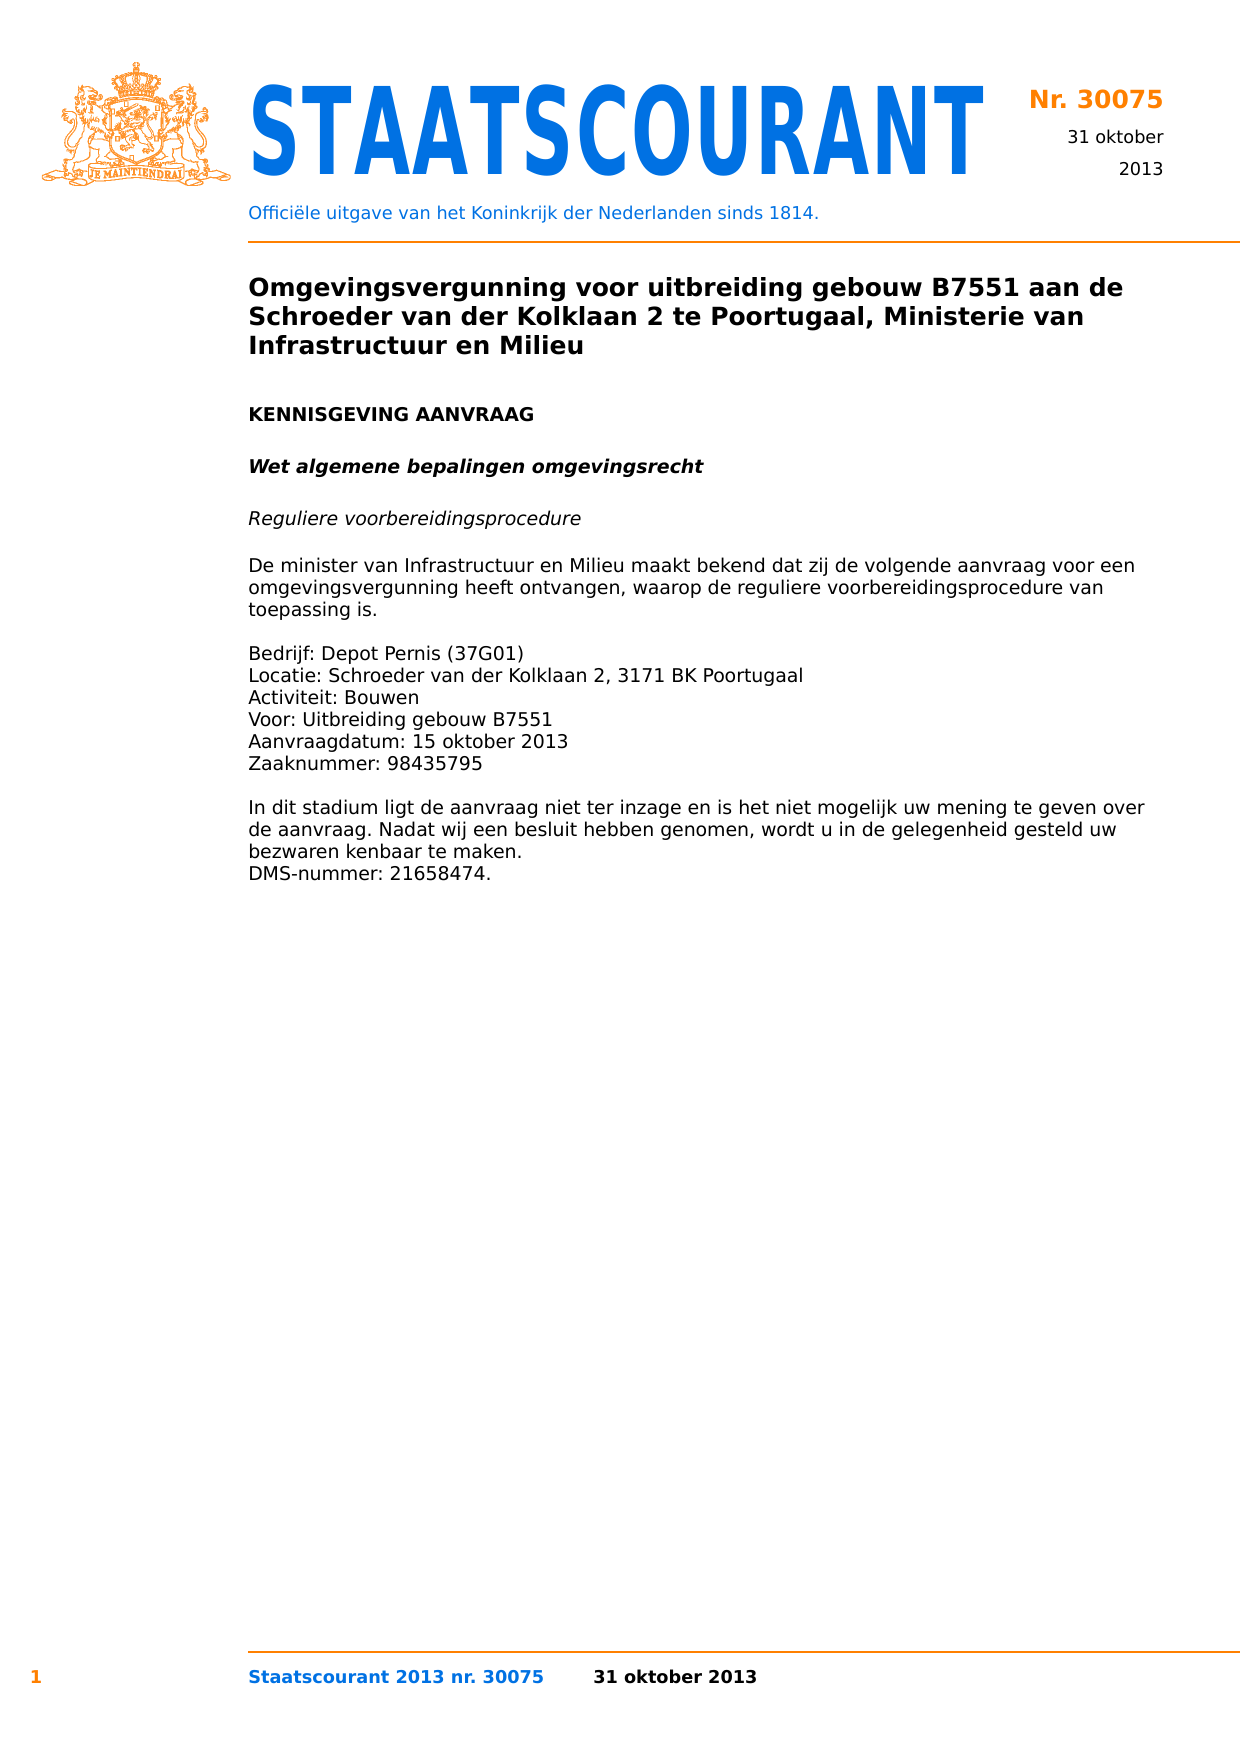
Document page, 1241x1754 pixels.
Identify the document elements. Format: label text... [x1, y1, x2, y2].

table_header [25, 62, 248, 241]
table_cell 31 oktober [998, 121, 1240, 153]
subtitle Wet algemene bepalingen omgevingsrecht [248, 456, 1163, 478]
text De minister van Infrastructuur en Milieu maakt bekend dat zij de volgende aanvraag voor een omgevingsvergunning heeft ontvangen, waarop de reguliere voorbereidingsprocedure van toepassing is. [248, 555, 1163, 621]
text Voor: Uitbreiding gebouw B7551 [248, 709, 1163, 731]
text Bedrijf: Depot Pernis (37G01) [248, 643, 1163, 665]
text Activiteit: Bouwen [248, 687, 1163, 709]
text Zaaknummer: 98435795 [248, 753, 1163, 775]
table_header STAATSCOURANT [248, 62, 998, 203]
subtitle KENNISGEVING AANVRAAG [248, 404, 1163, 426]
subtitle Reguliere voorbereidingsprocedure [248, 508, 1163, 530]
table_cell 2013 [998, 153, 1240, 203]
picture [41, 62, 231, 186]
text Aanvraagdatum: 15 oktober 2013 [248, 731, 1163, 753]
text Locatie: Schroeder van der Kolklaan 2, 3171 BK Poortugaal [248, 665, 1163, 687]
subtitle Omgevingsvergunning voor uitbreiding gebouw B7551 aan de Schroeder van der Kolklaan 2 te Poortugaal, Ministerie van Infrastructuur en Milieu [248, 273, 1163, 361]
text In dit stadium ligt de aanvraag niet ter inzage en is het niet mogelijk uw mening te geven over de aanvraag. Nadat wij een besluit hebben genomen, wordt u in de gelegenheid gesteld uw bezwaren kenbaar te maken. [248, 797, 1163, 863]
text DMS-nummer: 21658474. [248, 863, 1163, 885]
table_cell Officiële uitgave van het Koninkrijk der Nederlanden sinds 1814. [248, 203, 1240, 241]
table_header Nr. 30075 [998, 62, 1240, 121]
